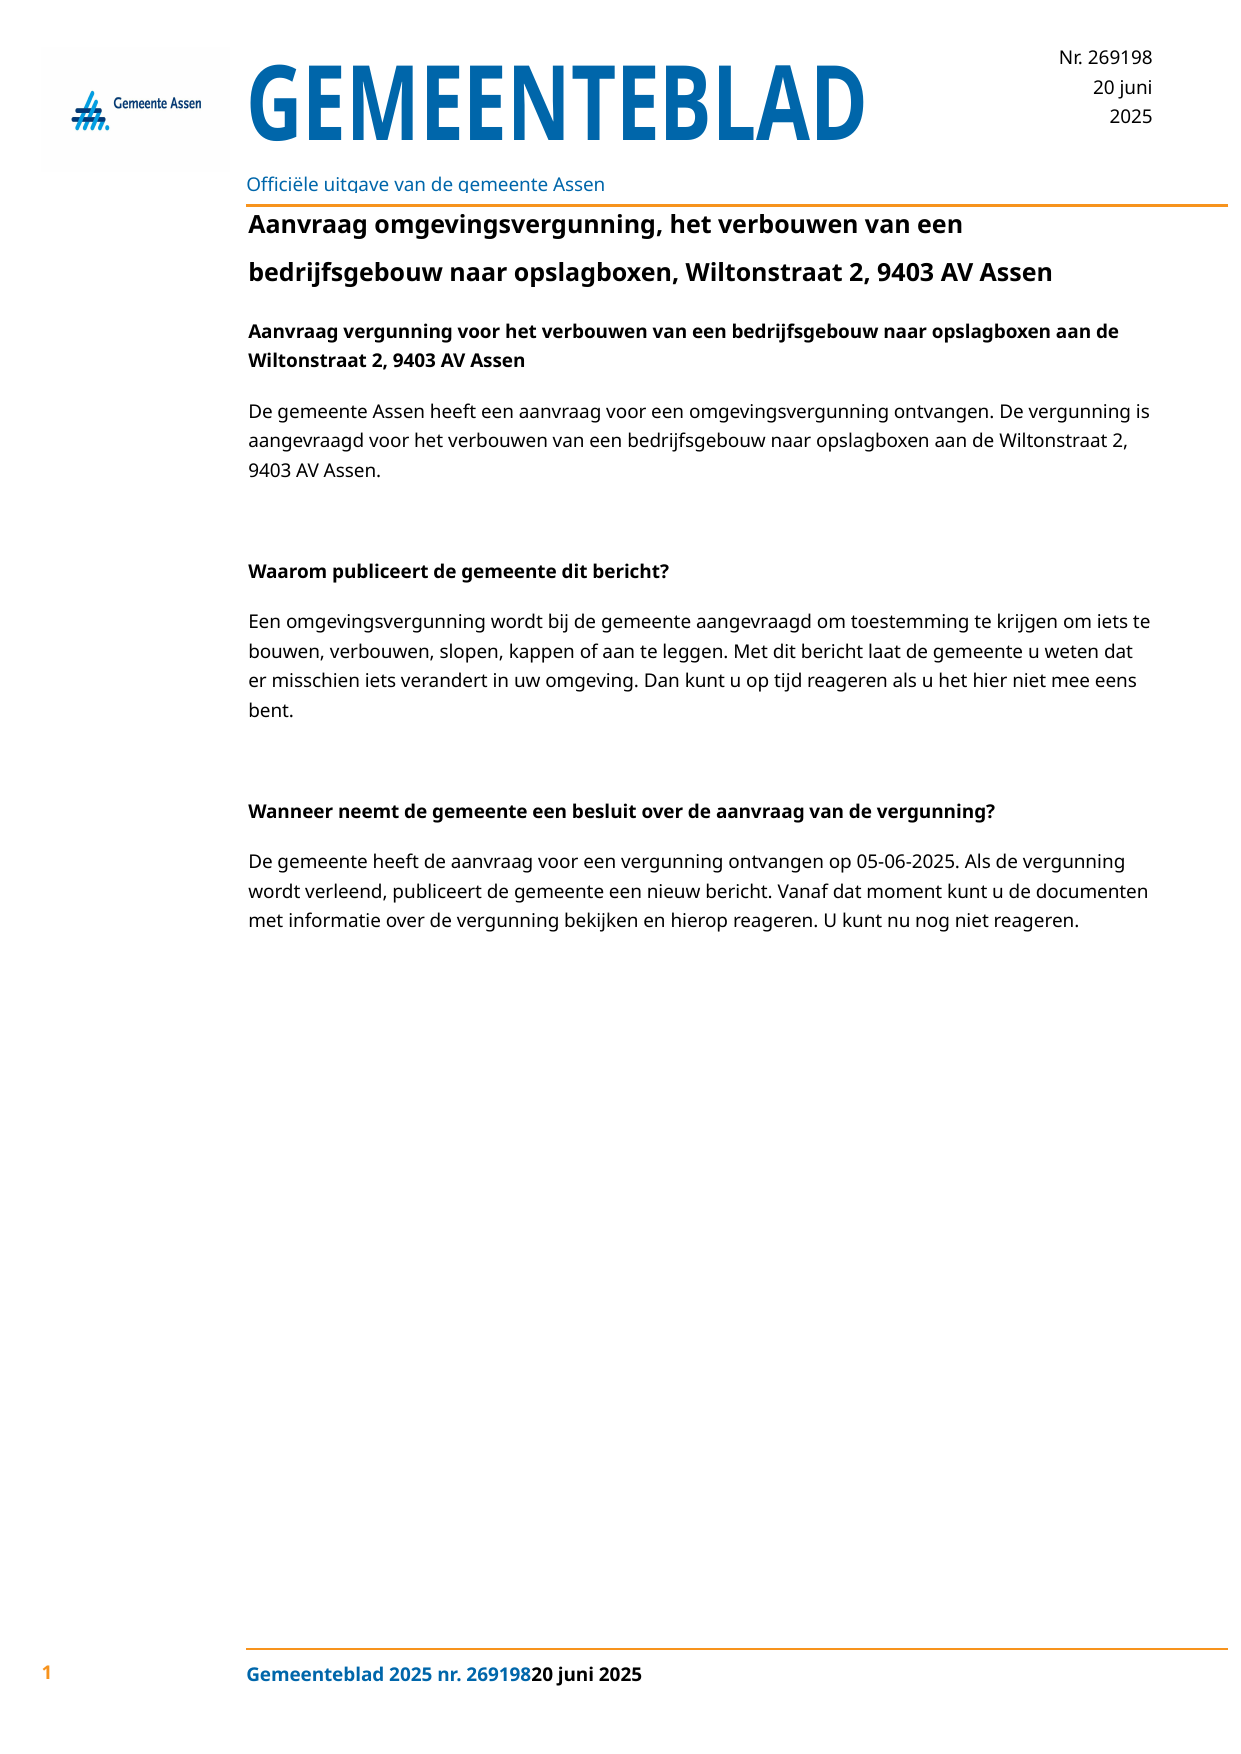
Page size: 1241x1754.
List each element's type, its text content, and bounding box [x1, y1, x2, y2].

text Waarom publiceert de gemeente dit bericht? [248, 558, 1152, 584]
text De gemeente heeft de aanvraag voor een vergunning ontvangen op 05-06-2025. Als de vergunning wordt verleend, publiceert de gemeente een nieuw bericht. Vanaf dat moment kunt u de documenten met informatie over de vergunning bekijken en hierop reageren. U kunt nu nog niet reageren. [248, 848, 1152, 933]
text Aanvraag omgevingsvergunning, het verbouwen van een bedrijfsgebouw naar opslagboxen, Wiltonstraat 2, 9403 AV Assen [248, 207, 1152, 288]
text Wanneer neemt de gemeente een besluit over de aanvraag van de vergunning? [248, 798, 1152, 824]
text De gemeente Assen heeft een aanvraag voor een omgevingsvergunning ontvangen. De vergunning is aangevraagd voor het verbouwen van een bedrijfsgebouw naar opslagboxen aan de Wiltonstraat 2, 9403 AV Assen. [248, 398, 1152, 483]
picture [41, 47, 231, 172]
text Een omgevingsvergunning wordt bij de gemeente aangevraagd om toestemming te krijgen om iets te bouwen, verbouwen, slopen, kappen of aan te leggen. Met dit bericht laat de gemeente u weten dat er misschien iets verandert in uw omgeving. Dan kunt u op tijd reageren als u het hier niet mee eens bent. [248, 608, 1152, 723]
text Aanvraag vergunning voor het verbouwen van een bedrijfsgebouw naar opslagboxen aan de Wiltonstraat 2, 9403 AV Assen [248, 318, 1152, 373]
